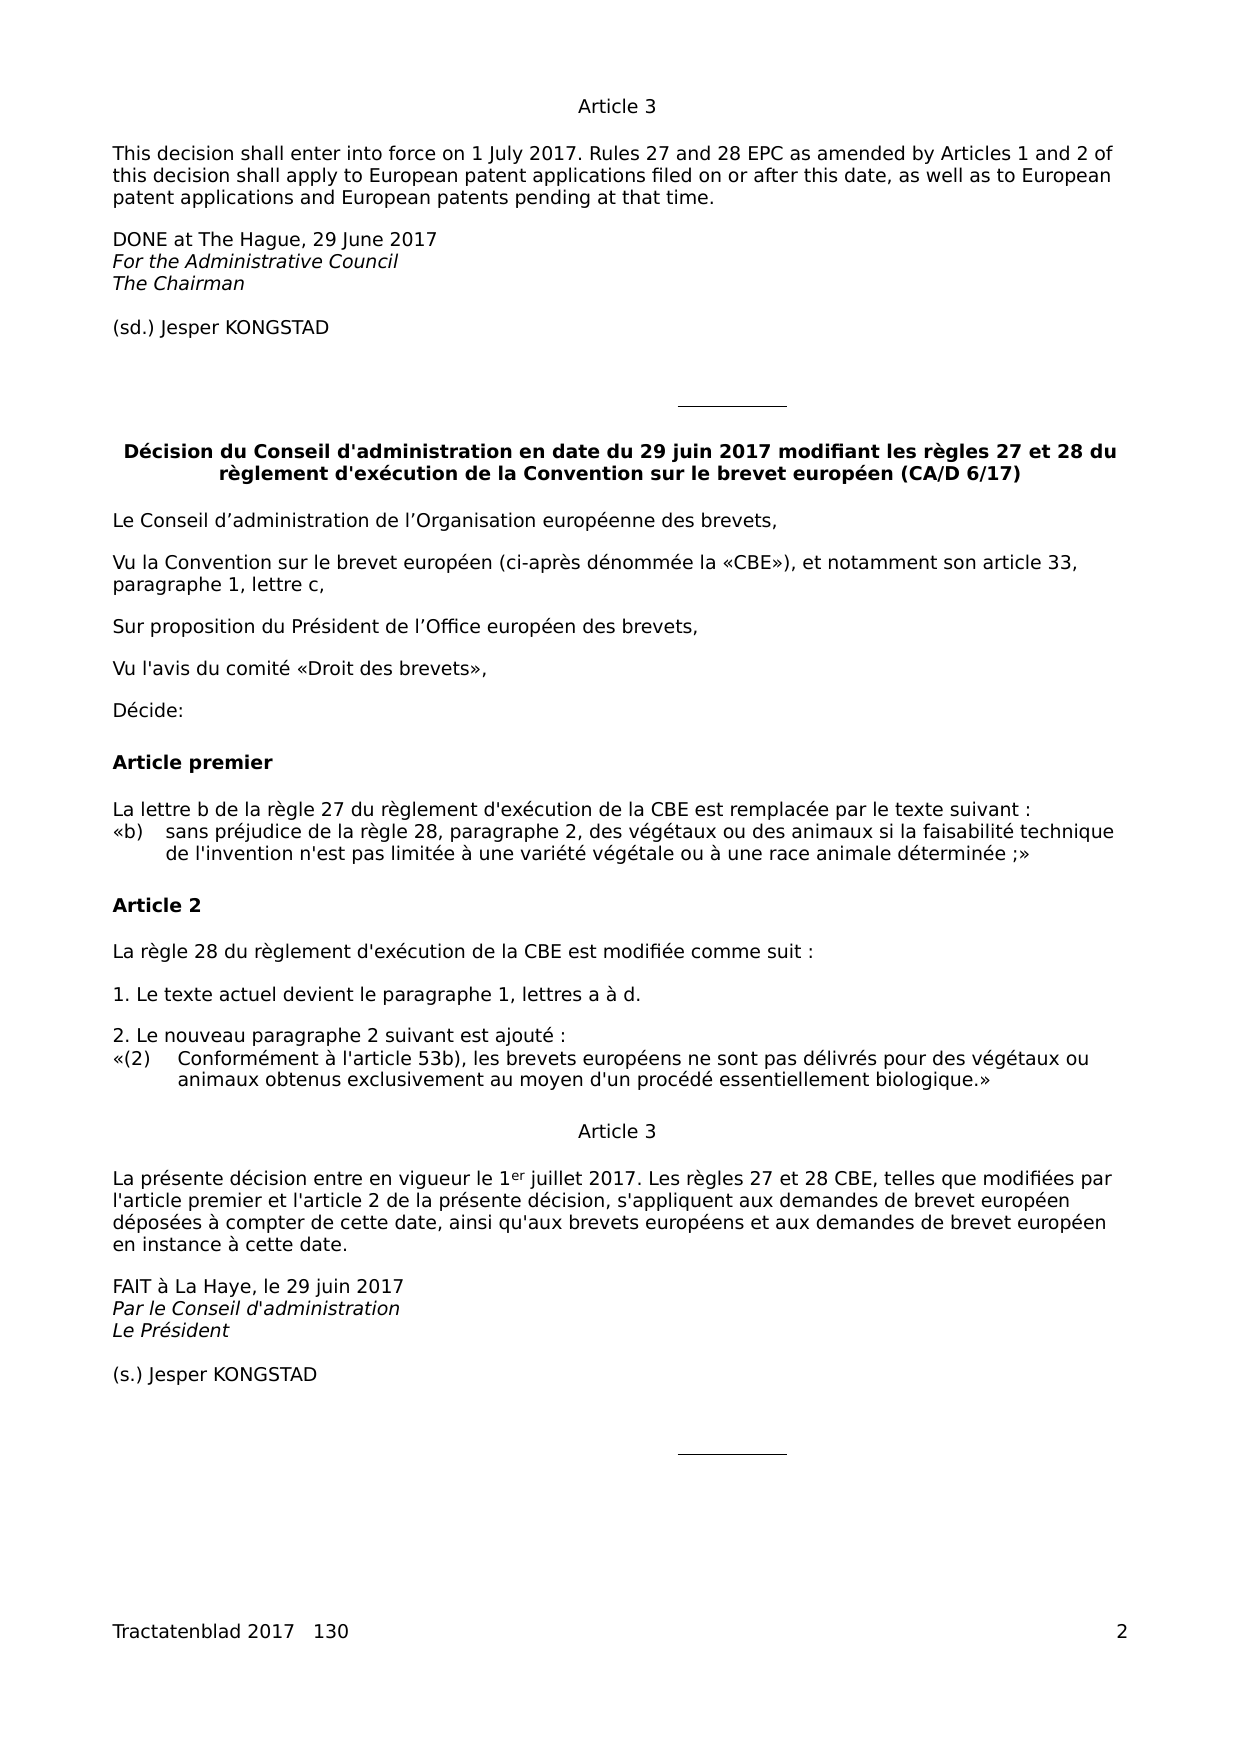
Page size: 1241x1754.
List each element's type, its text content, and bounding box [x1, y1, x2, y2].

subtitle Article 2 [112, 894, 1128, 916]
text For the Administrative Council The Chairman (sd.) Jesper KONGSTAD [112, 251, 1128, 339]
subtitle Article 3 [112, 1121, 1128, 1143]
text This decision shall enter into force on 1 July 2017. Rules 27 and 28 EPC as amended by Articles 1 and 2 of this decision shall apply to European patent applications filed on or after this date, as well as to European patent applications and European patents pending at that time. [112, 143, 1128, 209]
text Vu la Convention sur le brevet européen (ci-après dénommée la «CBE»), et notamment son article 33, paragraphe 1, lettre c, [112, 552, 1128, 596]
text La règle 28 du règlement d'exécution de la CBE est modifiée comme suit : [112, 941, 1128, 963]
text «b) sans préjudice de la règle 28, paragraphe 2, des végétaux ou des animaux si la faisabilité technique de l'invention n'est pas limitée à une variété végétale ou à une race animale déterminée ;» [112, 821, 1128, 864]
text Décide: [112, 699, 1128, 722]
subtitle Article 3 [112, 96, 1128, 118]
text 2. Le nouveau paragraphe 2 suivant est ajouté : [112, 1025, 1128, 1047]
text Le Conseil d’administration de l’Organisation européenne des brevets, [112, 510, 1128, 532]
text DONE at The Hague, 29 June 2017 [112, 229, 1128, 251]
text «(2) Conformément à l'article 53b), les brevets européens ne sont pas délivrés pour des végétaux ou animaux obtenus exclusivement au moyen d'un procédé essentiellement biologique.» [112, 1047, 1128, 1091]
text Vu l'avis du comité «Droit des brevets», [112, 658, 1128, 679]
text La lettre b de la règle 27 du règlement d'exécution de la CBE est remplacée par le texte suivant : [112, 798, 1128, 821]
text Sur proposition du Président de l’Office européen des brevets, [112, 616, 1128, 638]
text FAIT à La Haye, le 29 juin 2017 [112, 1276, 1128, 1298]
text La présente décision entre en vigueur le 1er juillet 2017. Les règles 27 et 28 CBE, telles que modifiées par l'article premier et l'article 2 de la présente décision, s'appliquent aux demandes de brevet européen déposées à compter de cette date, ainsi qu'aux brevets européens et aux demandes de brevet européen en instance à cette date. [112, 1168, 1128, 1256]
subtitle Décision du Conseil d'administration en date du 29 juin 2017 modifiant les règles 27 et 28 du règlement d'exécution de la Convention sur le brevet européen (CA/D 6/17) [112, 441, 1128, 485]
text 1. Le texte actuel devient le paragraphe 1, lettres a à d. [112, 983, 1128, 1005]
subtitle Article premier [112, 752, 1128, 773]
text Par le Conseil d'administration Le Président (s.) Jesper KONGSTAD [112, 1298, 1128, 1386]
